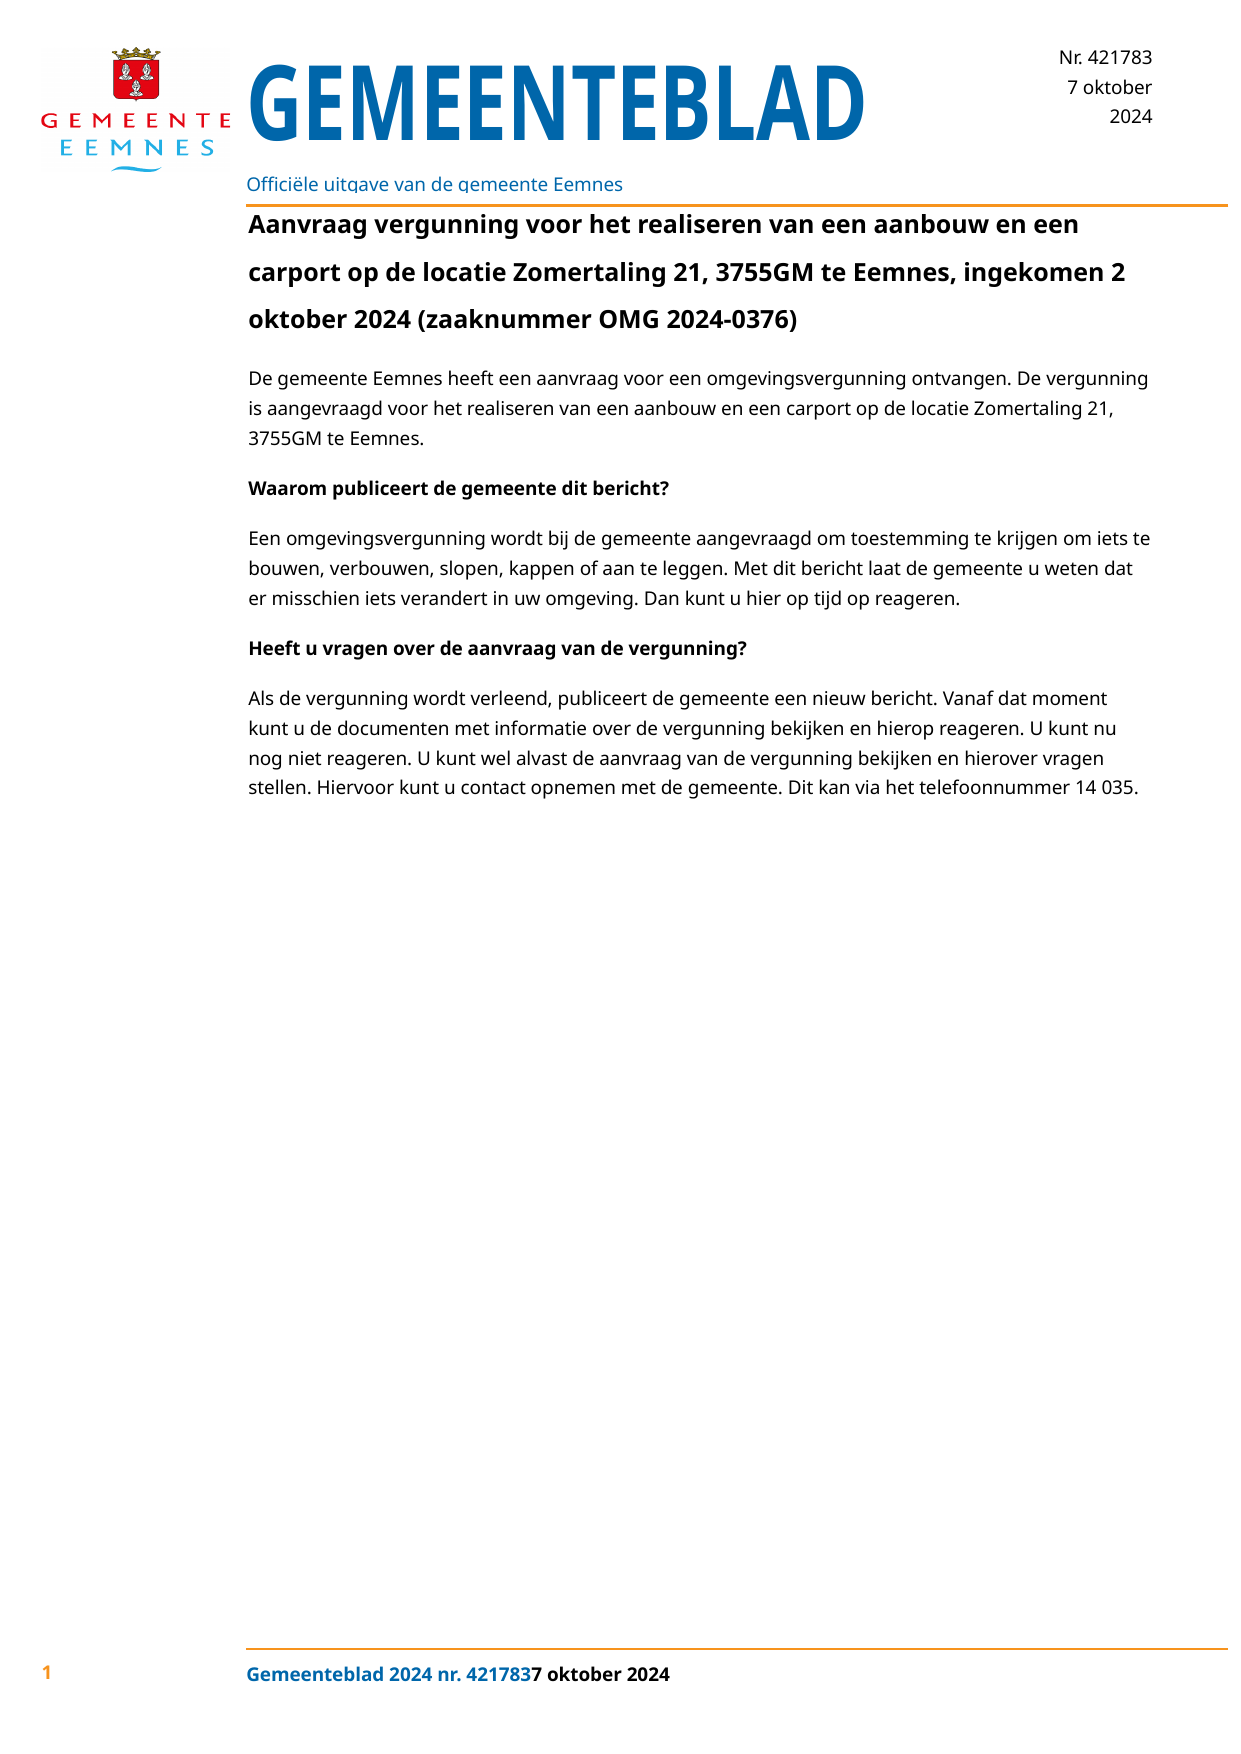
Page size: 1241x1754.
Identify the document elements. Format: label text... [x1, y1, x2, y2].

text Heeft u vragen over de aanvraag van de vergunning? [248, 635, 1152, 661]
text Als de vergunning wordt verleend, publiceert de gemeente een nieuw bericht. Vanaf dat moment kunt u de documenten met informatie over de vergunning bekijken en hierop reageren. U kunt nu nog niet reageren. U kunt wel alvast de aanvraag van de vergunning bekijken en hierover vragen stellen. Hiervoor kunt u contact opnemen met de gemeente. Dit kan via het telefoonnummer 14 035. [248, 686, 1152, 800]
text De gemeente Eemnes heeft een aanvraag voor een omgevingsvergunning ontvangen. De vergunning is aangevraagd voor het realiseren van een aanbouw en een carport op de locatie Zomertaling 21, 3755GM te Eemnes. [248, 366, 1152, 450]
text Aanvraag vergunning voor het realiseren van een aanbouw en een carport op de locatie Zomertaling 21, 3755GM te Eemnes, ingekomen 2 oktober 2024 (zaaknummer OMG 2024-0376) [248, 207, 1152, 336]
picture [41, 47, 231, 172]
text Een omgevingsvergunning wordt bij de gemeente aangevraagd om toestemming te krijgen om iets te bouwen, verbouwen, slopen, kappen of aan te leggen. Met dit bericht laat de gemeente u weten dat er misschien iets verandert in uw omgeving. Dan kunt u hier op tijd op reageren. [248, 526, 1152, 610]
text Waarom publiceert de gemeente dit bericht? [248, 475, 1152, 501]
